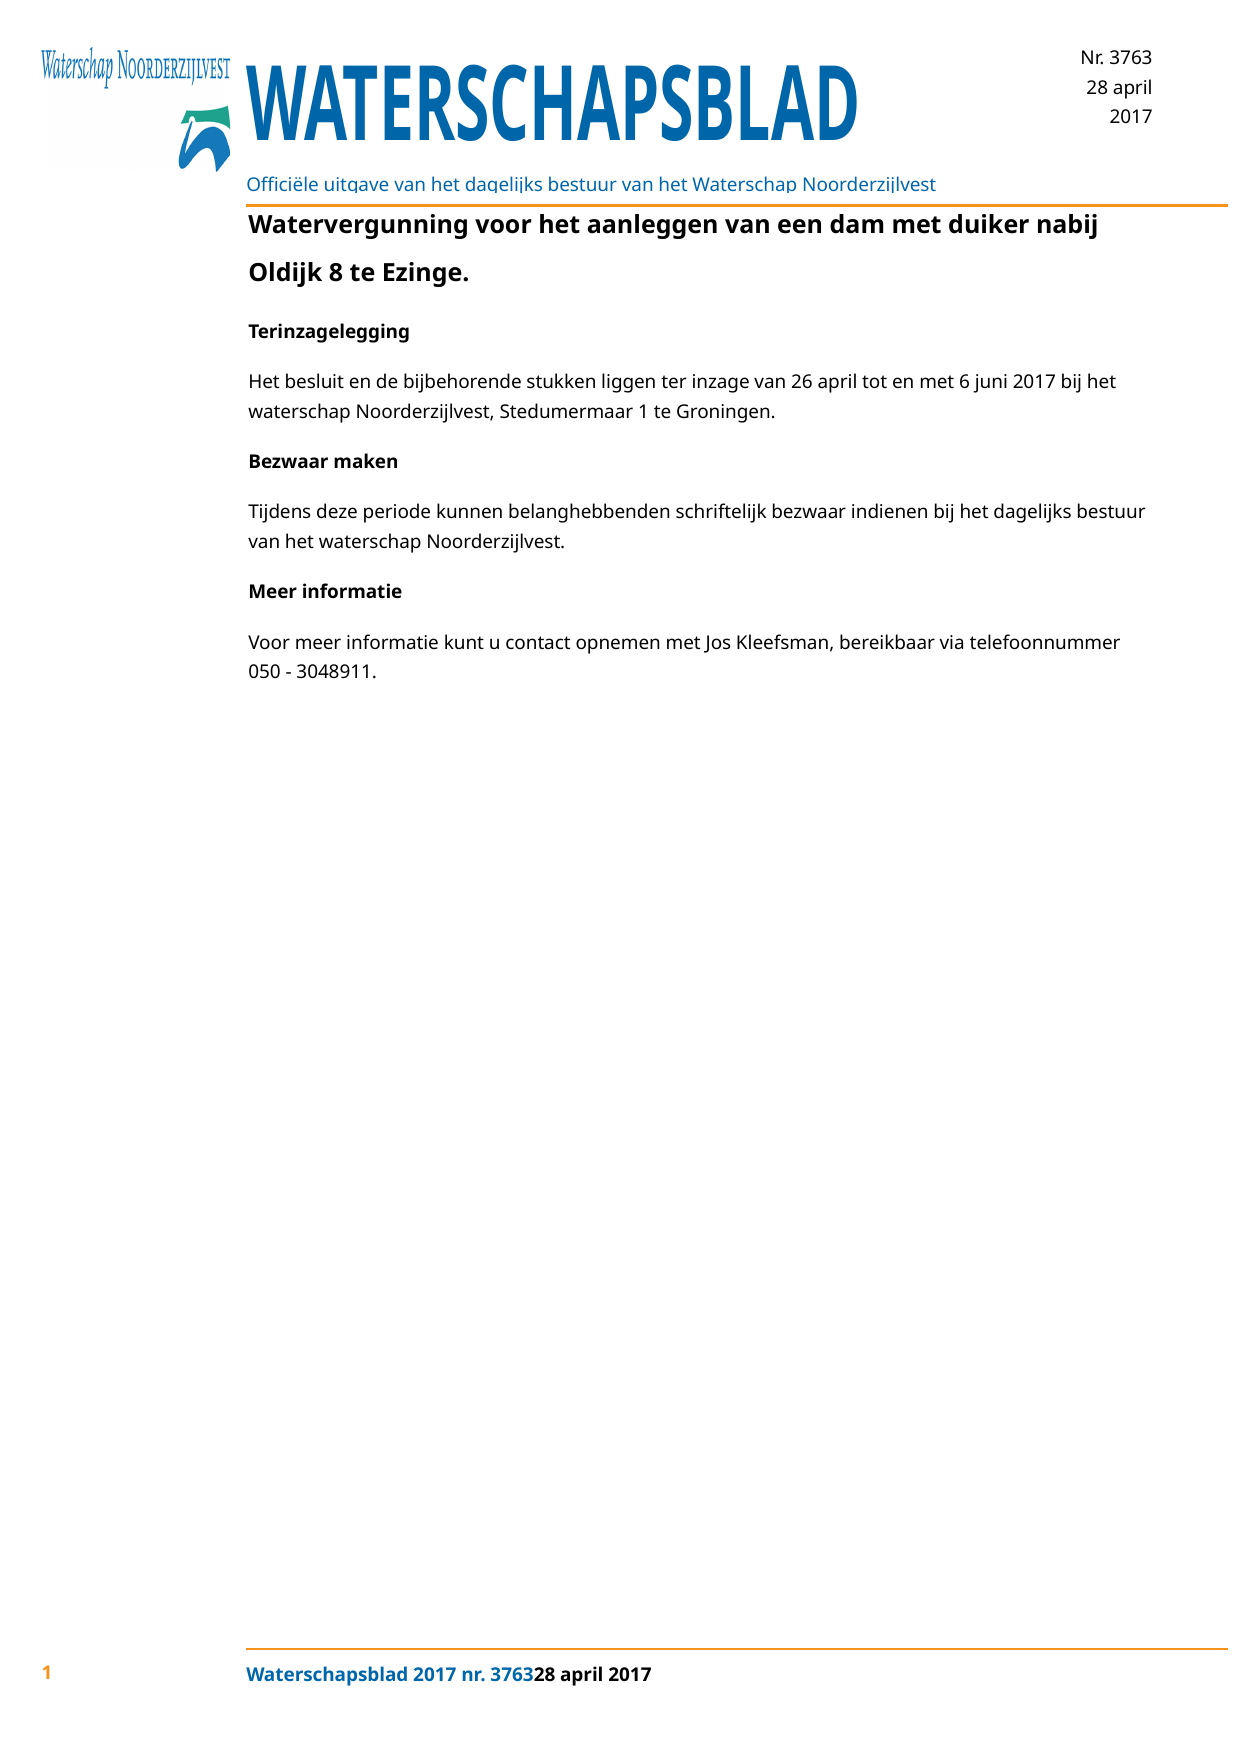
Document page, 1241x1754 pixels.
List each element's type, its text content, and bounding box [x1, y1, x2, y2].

text Watervergunning voor het aanleggen van een dam met duiker nabij Oldijk 8 te Ezinge. [248, 207, 1152, 288]
text Tijdens deze periode kunnen belanghebbenden schriftelijk bezwaar indienen bij het dagelijks bestuur van het waterschap Noorderzijlvest. [248, 499, 1152, 554]
text Bezwaar maken [248, 448, 1152, 474]
text Meer informatie [248, 579, 1152, 604]
text Terinzagelegging [248, 318, 1152, 344]
text Het besluit en de bijbehorende stukken liggen ter inzage van 26 april tot en met 6 juni 2017 bij het waterschap Noorderzijlvest, Stedumermaar 1 te Groningen. [248, 368, 1152, 424]
text Voor meer informatie kunt u contact opnemen met Jos Kleefsman, bereikbaar via telefoonnummer 050 - 3048911. [248, 629, 1152, 684]
picture [41, 47, 231, 172]
